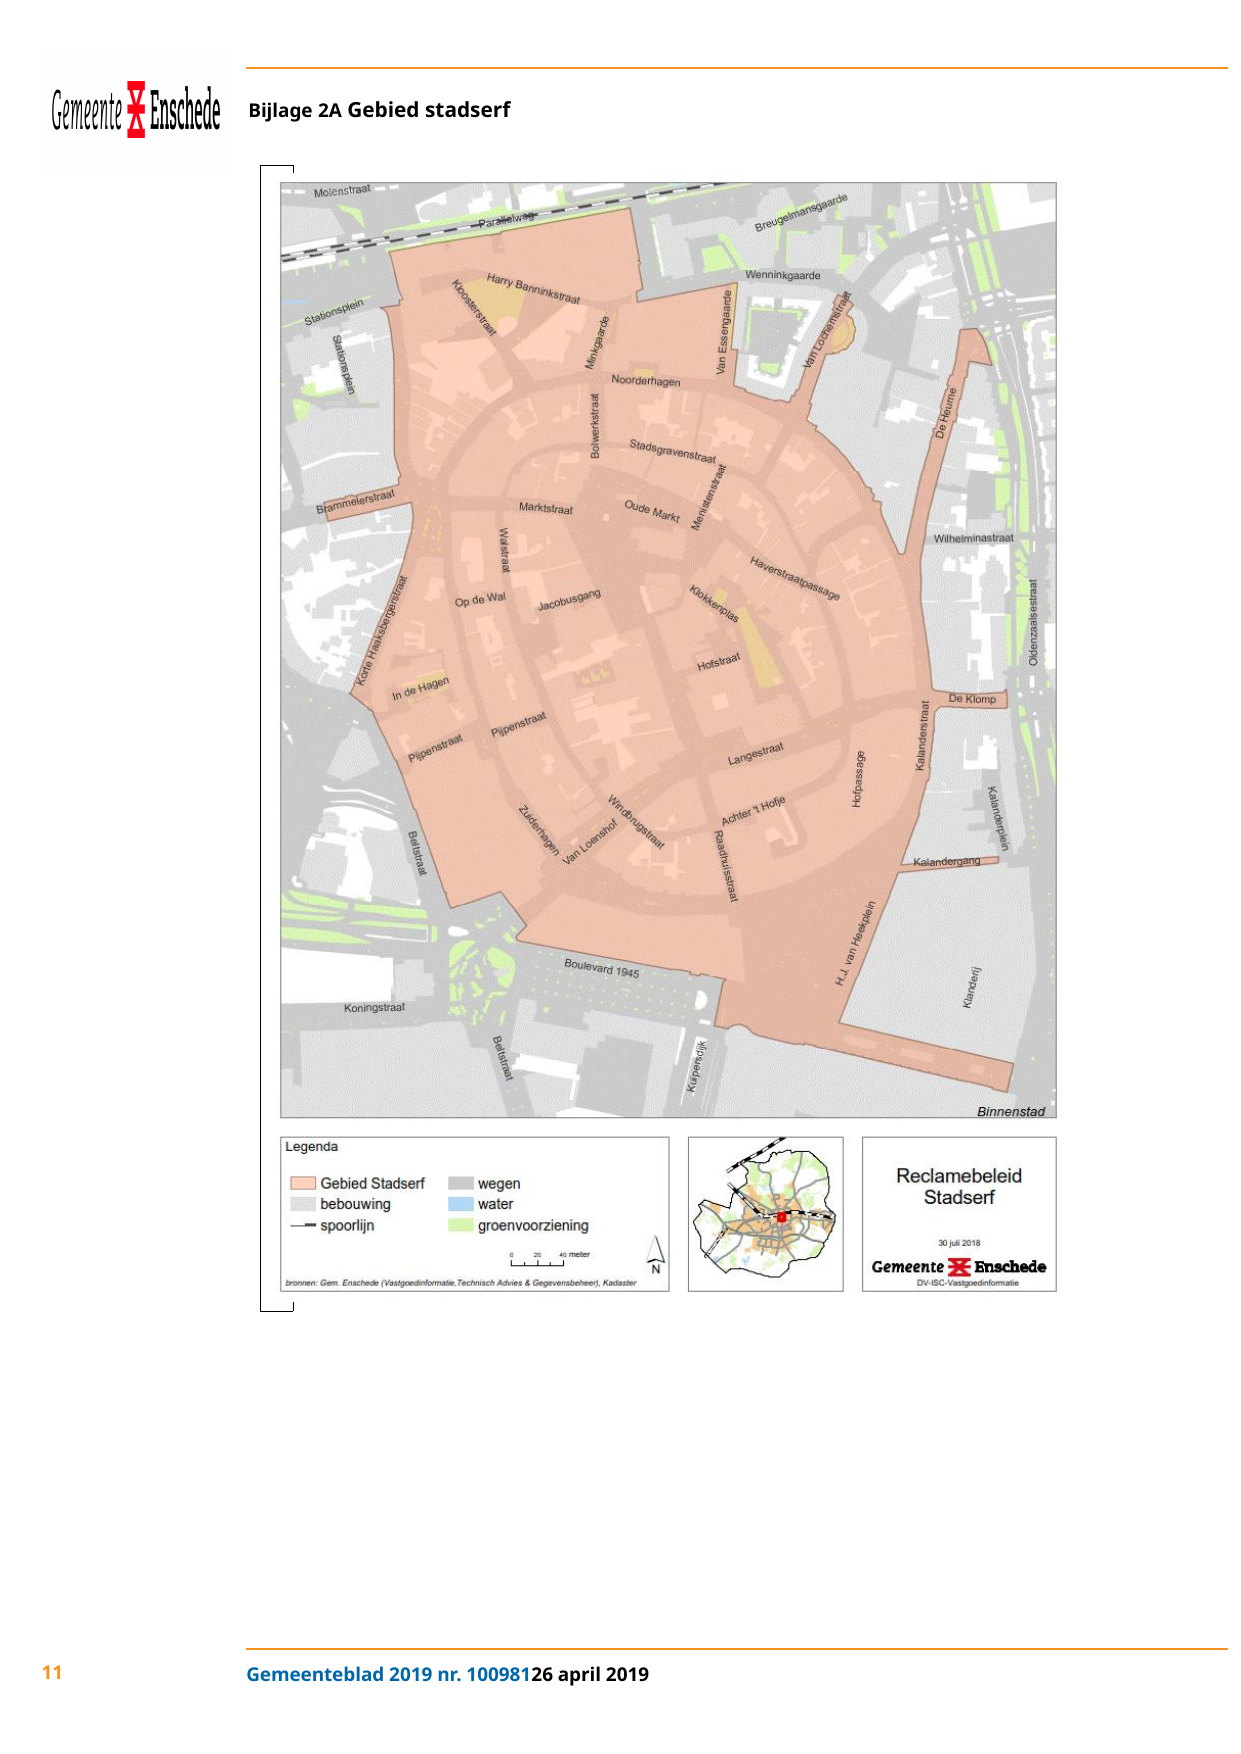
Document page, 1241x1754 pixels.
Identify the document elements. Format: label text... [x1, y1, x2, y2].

picture [268, 173, 1068, 1302]
picture [41, 47, 231, 172]
text Bijlage 2A Gebied stadserf [248, 95, 1152, 123]
